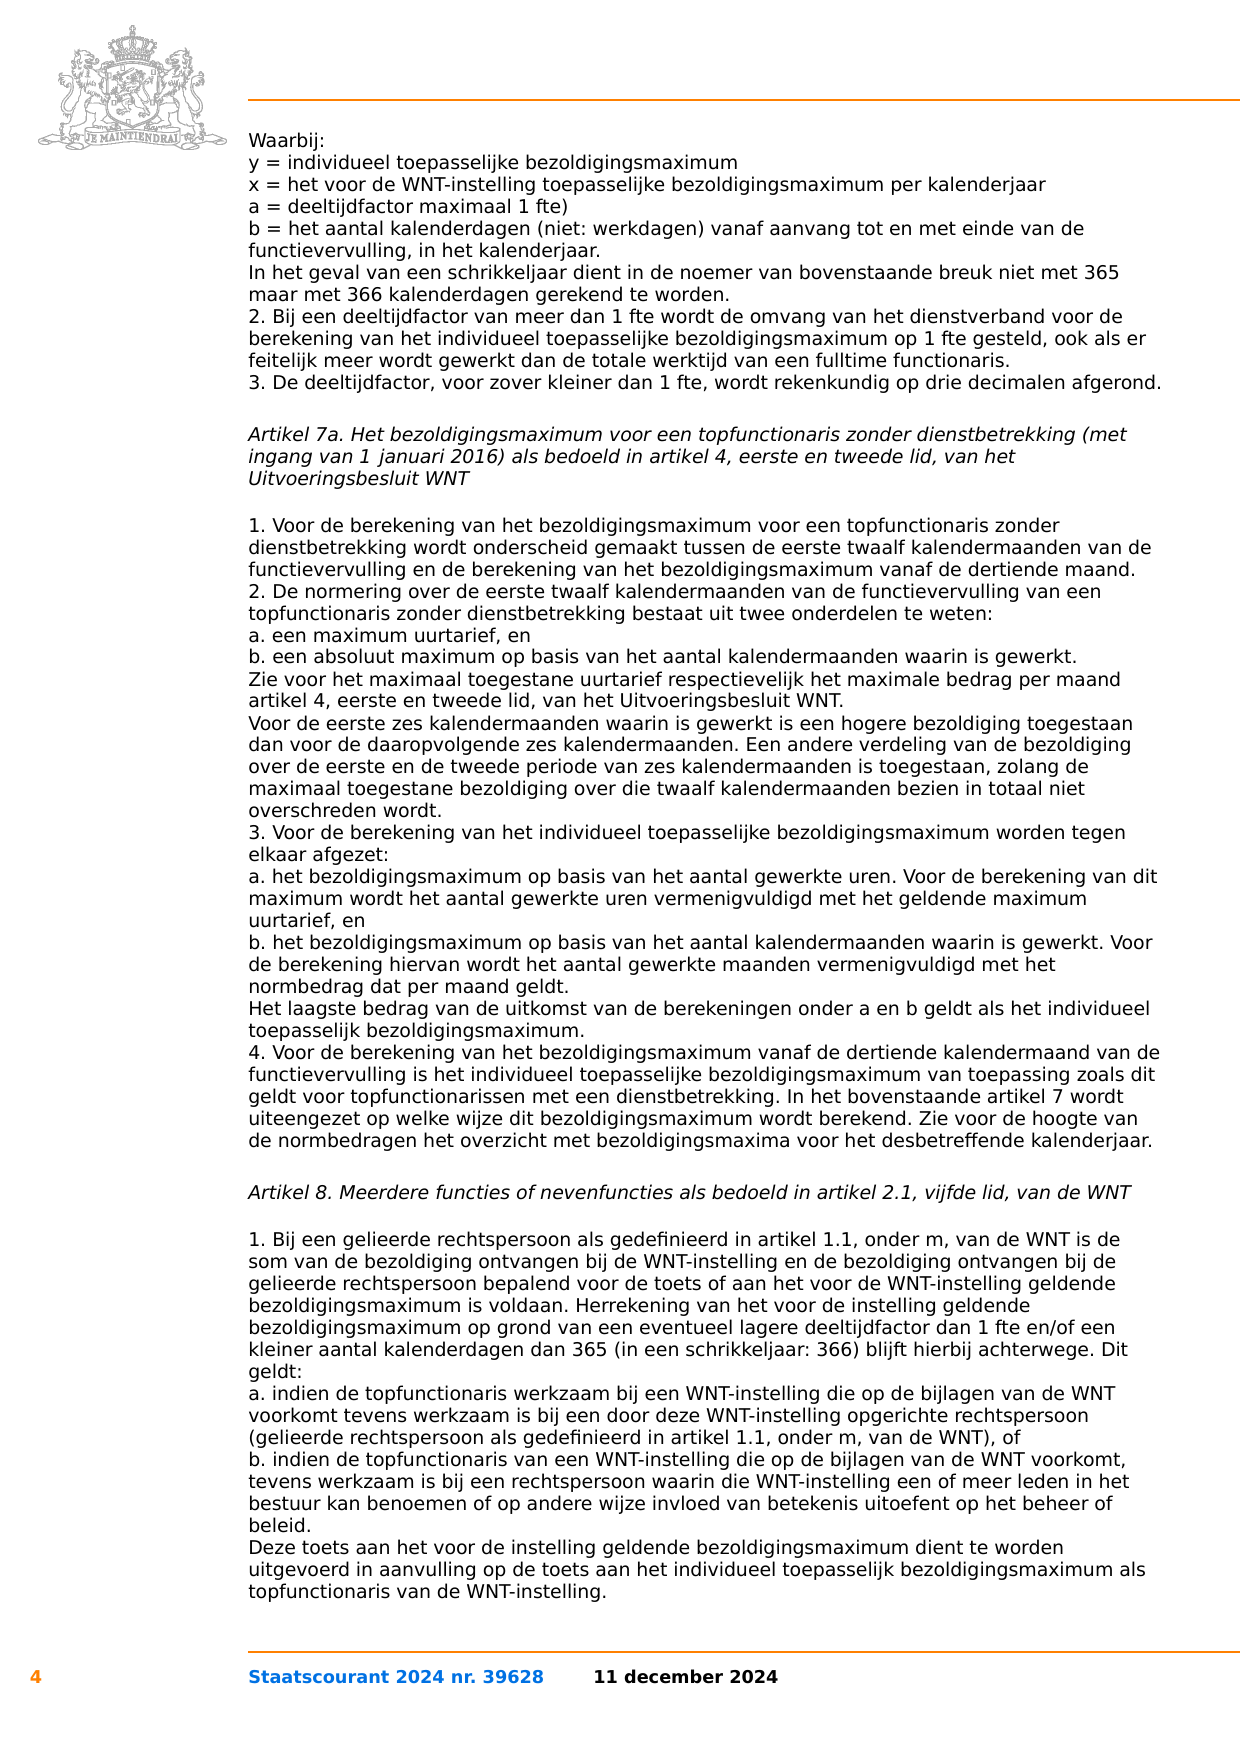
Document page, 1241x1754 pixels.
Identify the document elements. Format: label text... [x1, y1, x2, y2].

text y = individueel toepasselijke bezoldigingsmaximum [248, 152, 1163, 174]
text Deze toets aan het voor de instelling geldende bezoldigingsmaximum dient te worden uitgevoerd in aanvulling op de toets aan het individueel toepasselijk bezoldigingsmaximum als topfunctionaris van de WNT-instelling. [248, 1537, 1163, 1603]
text a. een maximum uurtarief, en [248, 624, 1163, 646]
text Waarbij: [248, 130, 1163, 152]
text x = het voor de WNT-instelling toepasselijke bezoldigingsmaximum per kalenderjaar [248, 174, 1163, 196]
text 1. Voor de berekening van het bezoldigingsmaximum voor een topfunctionaris zonder dienstbetrekking wordt onderscheid gemaakt tussen de eerste twaalf kalendermaanden van de functievervulling en de berekening van het bezoldigingsmaximum vanaf de dertiende maand. [248, 514, 1163, 581]
text Het laagste bedrag van de uitkomst van de berekeningen onder a en b geldt als het individueel toepasselijk bezoldigingsmaximum. [248, 998, 1163, 1042]
subtitle Artikel 7a. Het bezoldigingsmaximum voor een topfunctionaris zonder dienstbetrekking (met ingang van 1 januari 2016) als bedoeld in artikel 4, eerste en tweede lid, van het Uitvoeringsbesluit WNT [248, 424, 1163, 489]
text 3. Voor de berekening van het individueel toepasselijke bezoldigingsmaximum worden tegen elkaar afgezet: [248, 822, 1163, 866]
subtitle Artikel 8. Meerdere functies of nevenfuncties als bedoeld in artikel 2.1, vijfde lid, van de WNT [248, 1182, 1163, 1204]
text In het geval van een schrikkeljaar dient in de noemer van bovenstaande breuk niet met 365 maar met 366 kalenderdagen gerekend te worden. [248, 262, 1163, 306]
text a. het bezoldigingsmaximum op basis van het aantal gewerkte uren. Voor de berekening van dit maximum wordt het aantal gewerkte uren vermenigvuldigd met het geldende maximum uurtarief, en [248, 866, 1163, 932]
text b. indien de topfunctionaris van een WNT-instelling die op de bijlagen van de WNT voorkomt, tevens werkzaam is bij een rechtspersoon waarin die WNT-instelling een of meer leden in het bestuur kan benoemen of op andere wijze invloed van betekenis uitoefent op het beheer of beleid. [248, 1449, 1163, 1537]
text b. een absoluut maximum op basis van het aantal kalendermaanden waarin is gewerkt. [248, 646, 1163, 668]
text b. het bezoldigingsmaximum op basis van het aantal kalendermaanden waarin is gewerkt. Voor de berekening hiervan wordt het aantal gewerkte maanden vermenigvuldigd met het normbedrag dat per maand geldt. [248, 932, 1163, 998]
text b = het aantal kalenderdagen (niet: werkdagen) vanaf aanvang tot en met einde van de functievervulling, in het kalenderjaar. [248, 218, 1163, 262]
text Voor de eerste zes kalendermaanden waarin is gewerkt is een hogere bezoldiging toegestaan dan voor de daaropvolgende zes kalendermaanden. Een andere verdeling van de bezoldiging over de eerste en de tweede periode van zes kalendermaanden is toegestaan, zolang de maximaal toegestane bezoldiging over die twaalf kalendermaanden bezien in totaal niet overschreden wordt. [248, 712, 1163, 822]
text a. indien de topfunctionaris werkzaam bij een WNT-instelling die op de bijlagen van de WNT voorkomt tevens werkzaam is bij een door deze WNT-instelling opgerichte rechtspersoon (gelieerde rechtspersoon als gedefinieerd in artikel 1.1, onder m, van de WNT), of [248, 1383, 1163, 1449]
text Zie voor het maximaal toegestane uurtarief respectievelijk het maximale bedrag per maand artikel 4, eerste en tweede lid, van het Uitvoeringsbesluit WNT. [248, 668, 1163, 712]
text 2. Bij een deeltijdfactor van meer dan 1 fte wordt de omvang van het dienstverband voor de berekening van het individueel toepasselijke bezoldigingsmaximum op 1 fte gesteld, ook als er feitelijk meer wordt gewerkt dan de totale werktijd van een fulltime functionaris. [248, 306, 1163, 372]
text 1. Bij een gelieerde rechtspersoon als gedefinieerd in artikel 1.1, onder m, van de WNT is de som van de bezoldiging ontvangen bij de WNT-instelling en de bezoldiging ontvangen bij de gelieerde rechtspersoon bepalend voor de toets of aan het voor de WNT-instelling geldende bezoldigingsmaximum is voldaan. Herrekening van het voor de instelling geldende bezoldigingsmaximum op grond van een eventueel lagere deeltijdfactor dan 1 fte en/of een kleiner aantal kalenderdagen dan 365 (in een schrikkeljaar: 366) blijft hierbij achterwege. Dit geldt: [248, 1229, 1163, 1383]
picture [38, 25, 227, 150]
text 3. De deeltijdfactor, voor zover kleiner dan 1 fte, wordt rekenkundig op drie decimalen afgerond. [248, 372, 1163, 394]
text 2. De normering over de eerste twaalf kalendermaanden van de functievervulling van een topfunctionaris zonder dienstbetrekking bestaat uit twee onderdelen te weten: [248, 581, 1163, 624]
text a = deeltijdfactor maximaal 1 fte) [248, 196, 1163, 218]
text 4. Voor de berekening van het bezoldigingsmaximum vanaf de dertiende kalendermaand van de functievervulling is het individueel toepasselijke bezoldigingsmaximum van toepassing zoals dit geldt voor topfunctionarissen met een dienstbetrekking. In het bovenstaande artikel 7 wordt uiteengezet op welke wijze dit bezoldigingsmaximum wordt berekend. Zie voor de hoogte van de normbedragen het overzicht met bezoldigingsmaxima voor het desbetreffende kalenderjaar. [248, 1042, 1163, 1152]
